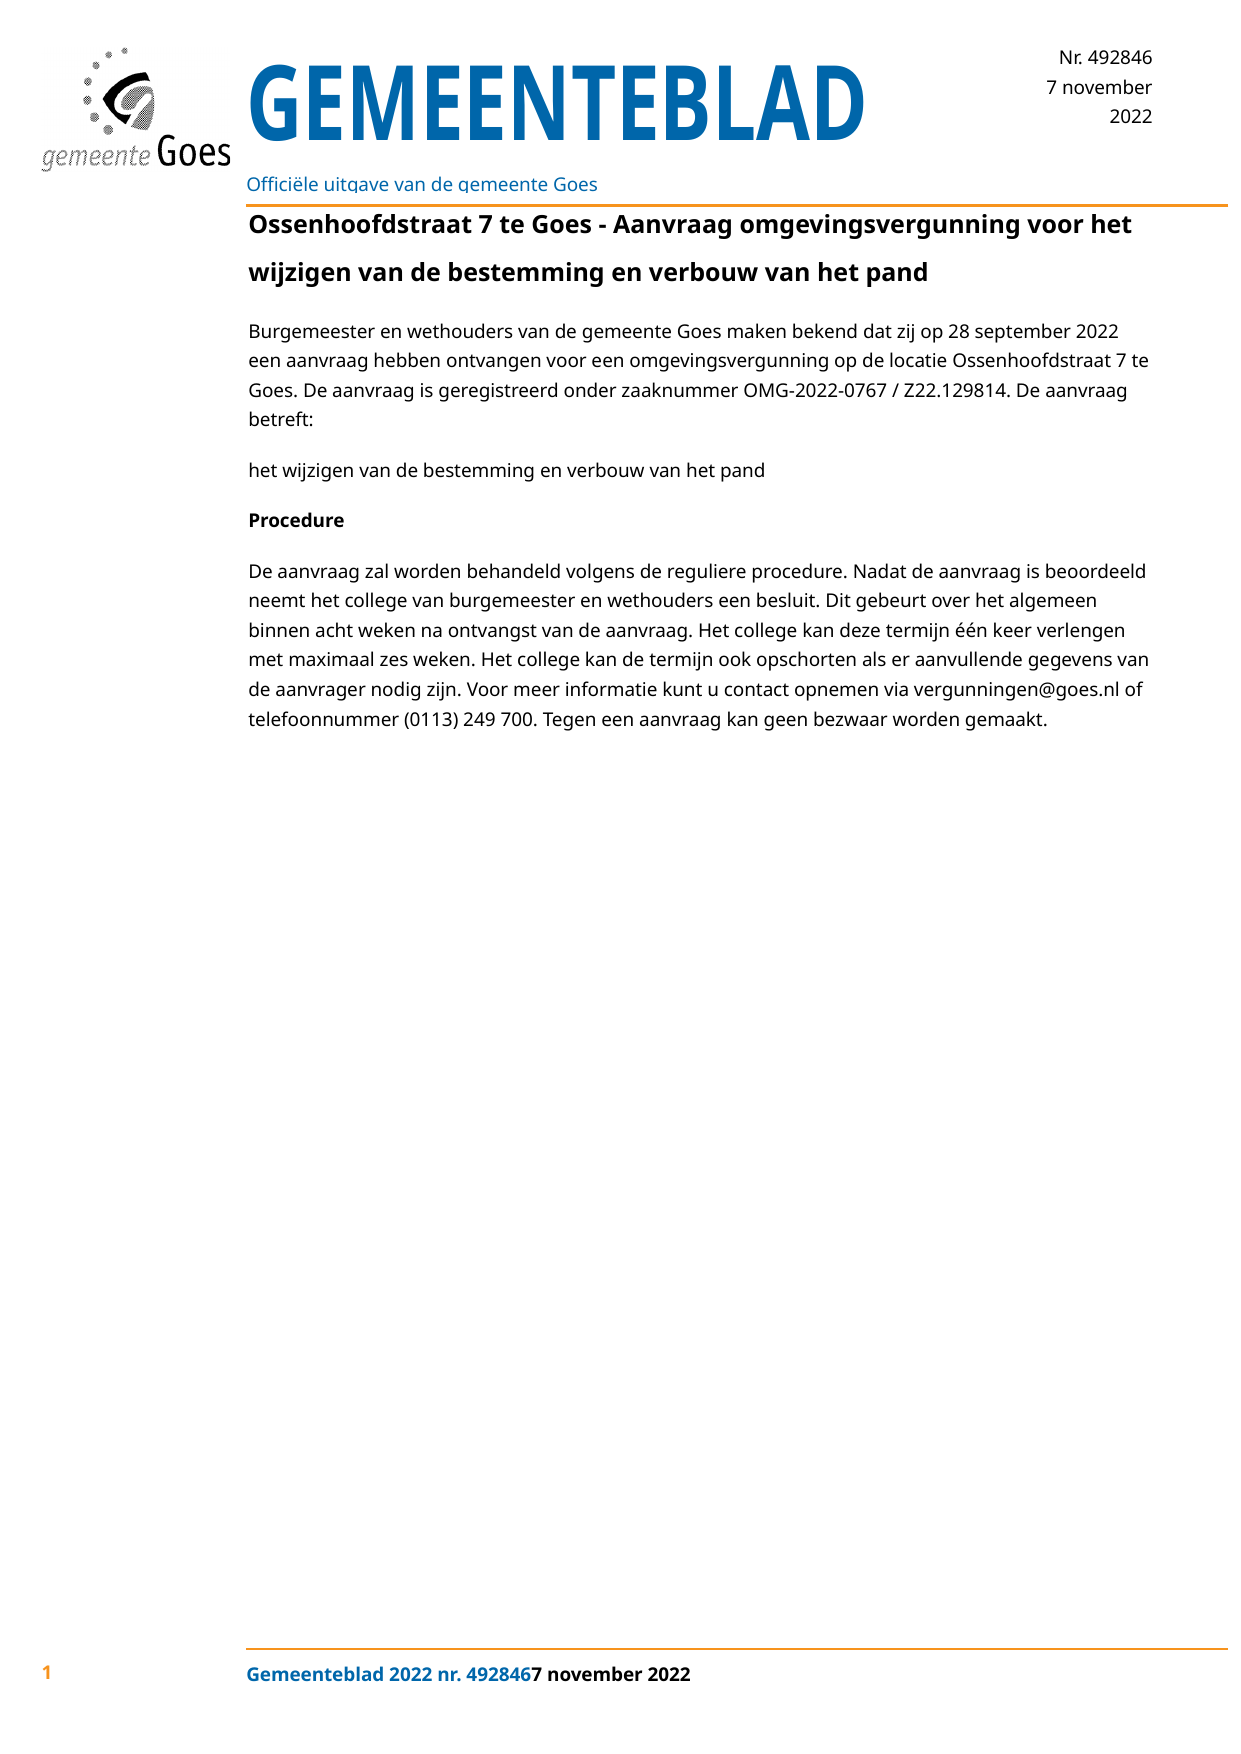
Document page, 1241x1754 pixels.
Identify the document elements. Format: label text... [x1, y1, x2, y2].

picture [41, 47, 231, 172]
text Burgemeester en wethouders van de gemeente Goes maken bekend dat zij op 28 september 2022 een aanvraag hebben ontvangen voor een omgevingsvergunning op de locatie Ossenhoofdstraat 7 te Goes. De aanvraag is geregistreerd onder zaaknummer OMG-2022-0767 / Z22.129814. De aanvraag betreft: [248, 318, 1152, 432]
text Procedure [248, 507, 1152, 533]
text De aanvraag zal worden behandeld volgens de reguliere procedure. Nadat de aanvraag is beoordeeld neemt het college van burgemeester en wethouders een besluit. Dit gebeurt over het algemeen binnen acht weken na ontvangst van de aanvraag. Het college kan deze termijn één keer verlengen met maximaal zes weken. Het college kan de termijn ook opschorten als er aanvullende gegevens van de aanvrager nodig zijn. Voor meer informatie kunt u contact opnemen via vergunningen@goes.nl of telefoonnummer (0113) 249 700. Tegen een aanvraag kan geen bezwaar worden gemaakt. [248, 558, 1152, 732]
text Ossenhoofdstraat 7 te Goes - Aanvraag omgevingsvergunning voor het wijzigen van de bestemming en verbouw van het pand [248, 207, 1152, 288]
text het wijzigen van de bestemming en verbouw van het pand [248, 457, 1152, 483]
